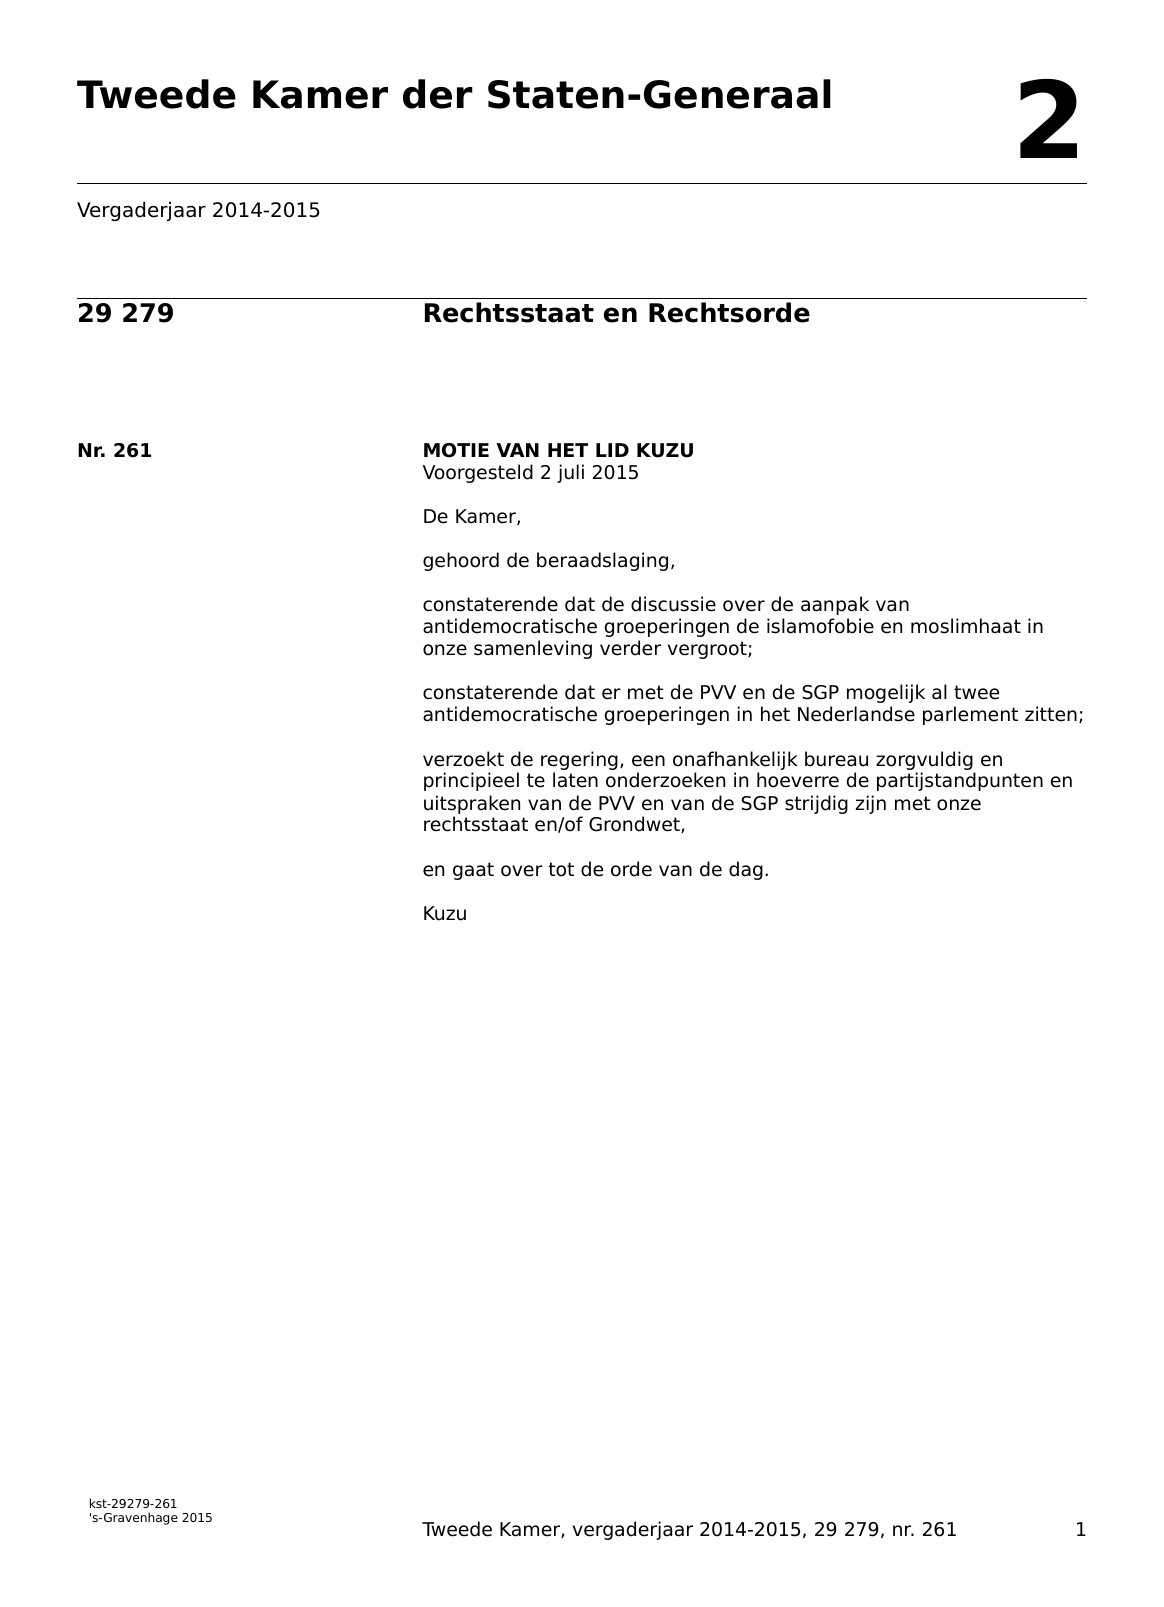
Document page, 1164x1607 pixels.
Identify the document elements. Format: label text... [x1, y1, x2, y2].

table_cell Vergaderjaar 2014-2015 [77, 184, 1087, 298]
text verzoekt de regering, een onafhankelijk bureau zorgvuldig en principieel te laten onderzoeken in hoeverre de partijstandpunten en uitspraken van de PVV en van de SGP strijdig zijn met onze rechtsstaat en/of Grondwet, [422, 748, 1087, 836]
text Kuzu [422, 903, 1087, 925]
text De Kamer, [422, 506, 1087, 528]
text constaterende dat er met de PVV en de SGP mogelijk al twee antidemocratische groeperingen in het Nederlandse parlement zitten; [422, 682, 1087, 726]
table_header 2 [886, 59, 1087, 183]
text kst-29279-261 [88, 1497, 323, 1511]
text 's-Gravenhage 2015 [88, 1511, 323, 1525]
table_header Tweede Kamer der Staten-Generaal [77, 59, 886, 183]
subtitle Nr. 261 MOTIE VAN HET LID KUZU [77, 440, 1087, 462]
text en gaat over tot de orde van de dag. [422, 858, 1087, 881]
text gehoord de beraadslaging, [422, 550, 1087, 572]
text Voorgesteld 2 juli 2015 [422, 462, 1087, 484]
subtitle 29 279 Rechtsstaat en Rechtsorde [77, 299, 1087, 329]
text constaterende dat de discussie over de aanpak van antidemocratische groeperingen de islamofobie en moslimhaat in onze samenleving verder vergroot; [422, 594, 1087, 660]
